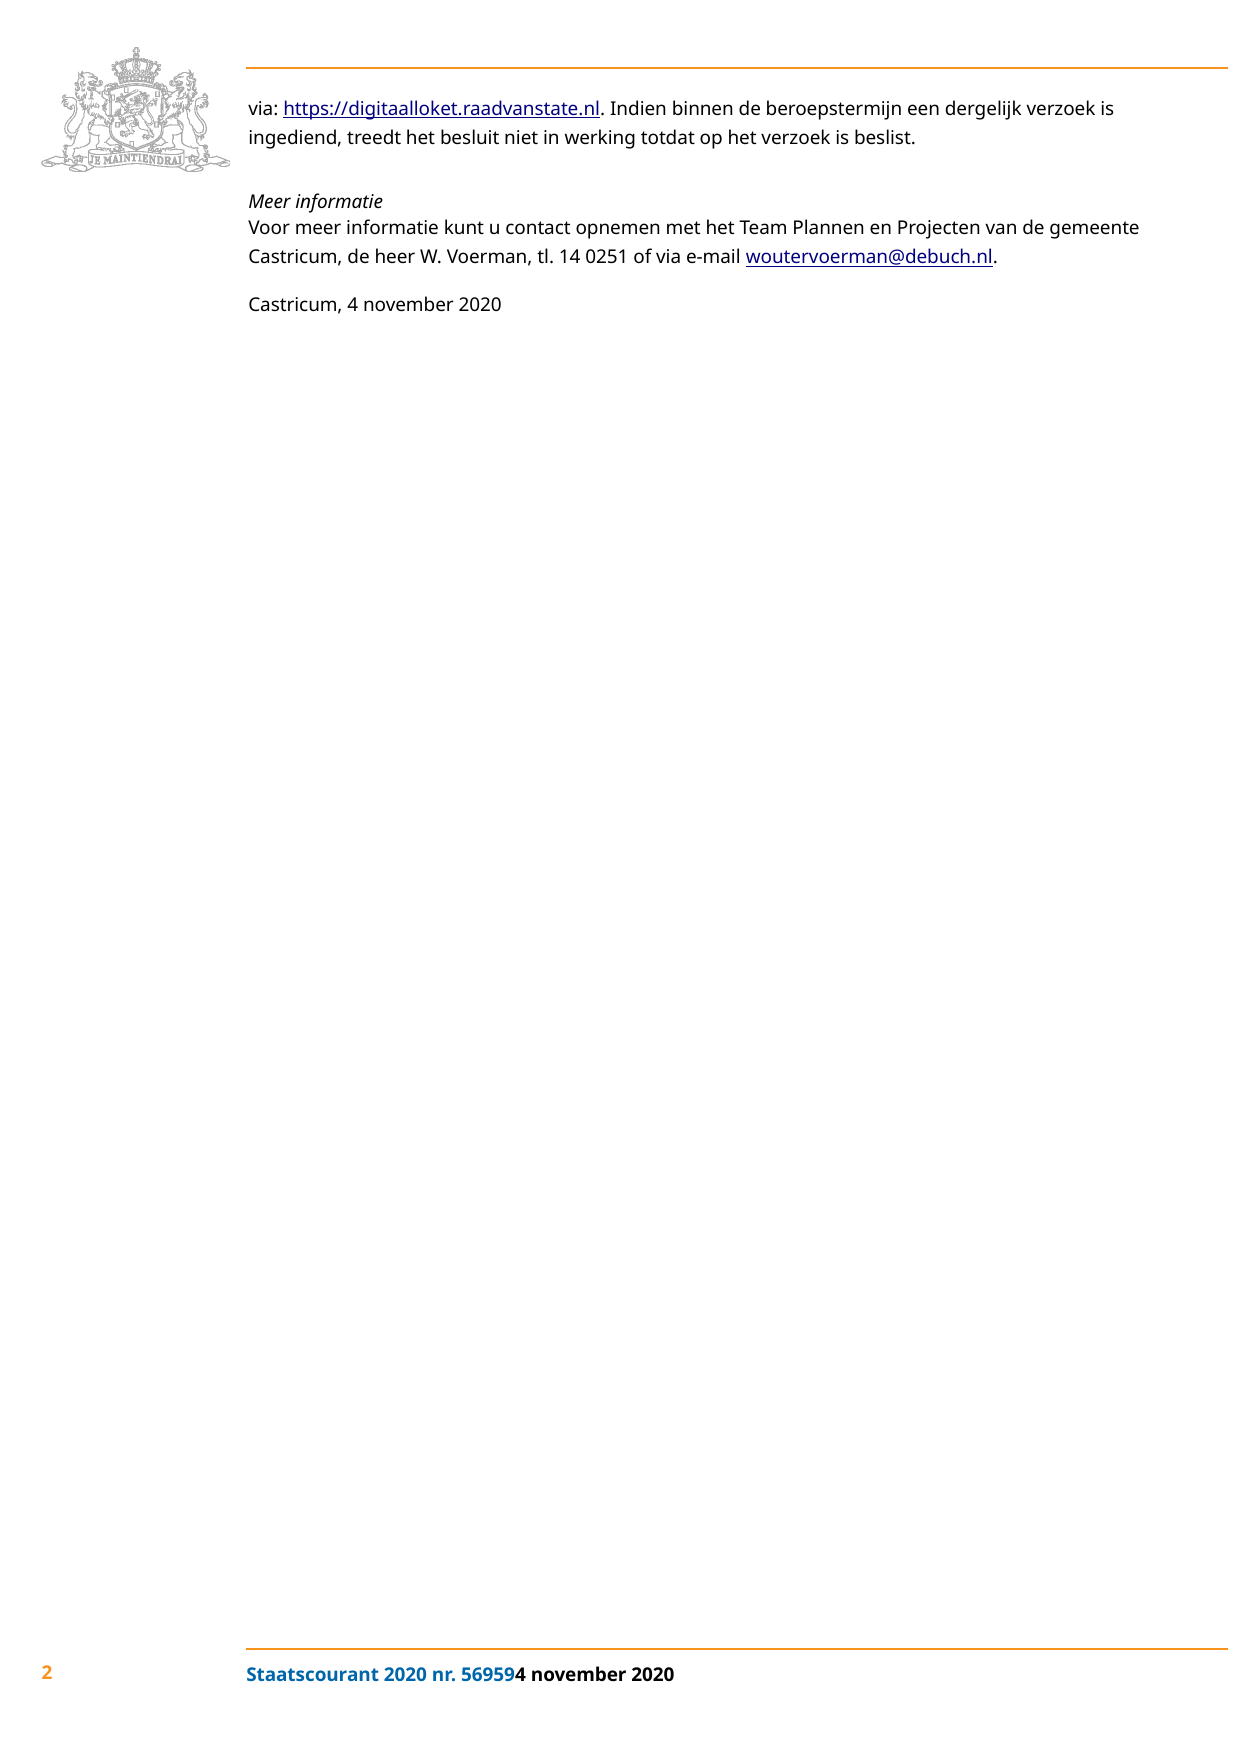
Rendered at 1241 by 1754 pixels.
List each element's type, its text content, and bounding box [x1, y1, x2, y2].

text Castricum, 4 november 2020 [248, 291, 1152, 317]
text via: https://digitaalloket.raadvanstate.nl. Indien binnen de beroepstermijn een dergelijk verzoek is ingediend, treedt het besluit niet in werking totdat op het verzoek is beslist. [248, 95, 1152, 150]
text Meer informatie [248, 188, 1152, 214]
text Voor meer informatie kunt u contact opnemen met het Team Plannen en Projecten van de gemeente Castricum, de heer W. Voerman, tl. 14 0251 of via e-mail woutervoerman@debuch.nl. [248, 214, 1152, 269]
picture [41, 47, 231, 172]
